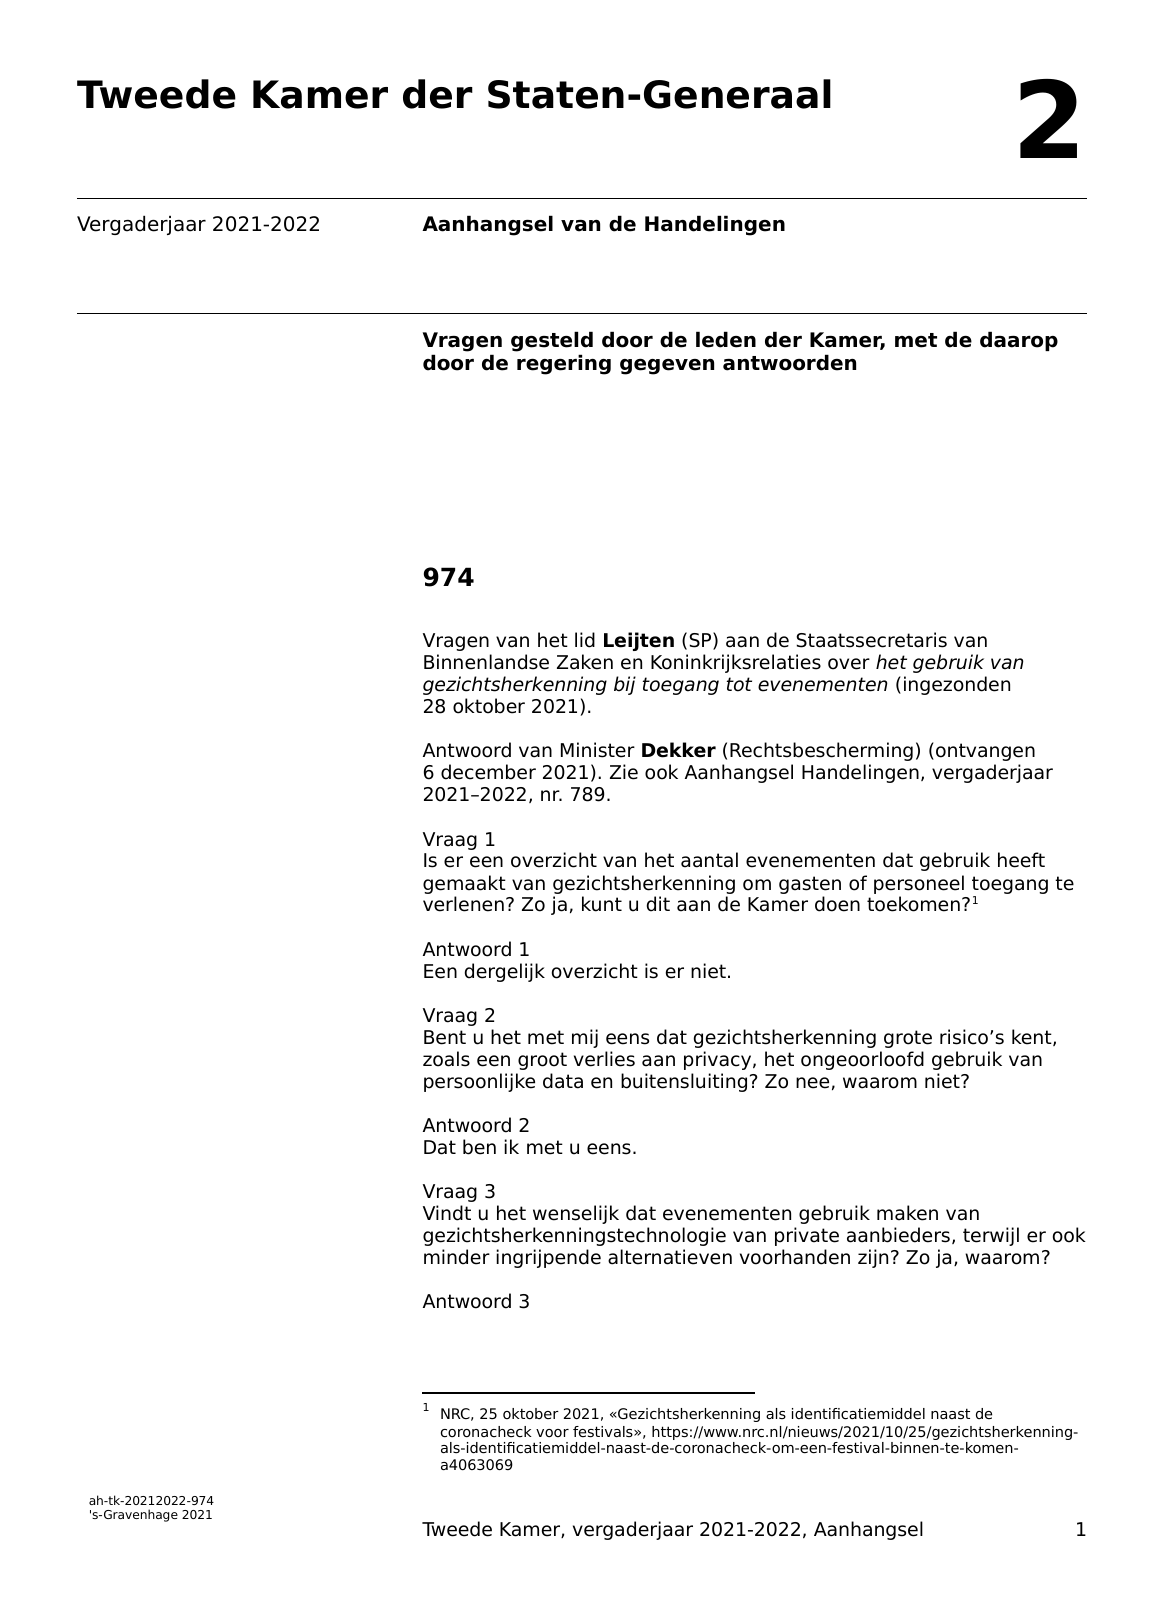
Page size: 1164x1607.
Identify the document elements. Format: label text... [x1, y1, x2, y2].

table_header 2 [886, 59, 1087, 198]
table_cell Vragen gesteld door de leden der Kamer, met de daarop door de regering gegeven antwoorden [422, 314, 1087, 375]
text Vraag 2 [422, 1005, 1087, 1027]
table_header Tweede Kamer der Staten-Generaal [77, 59, 886, 198]
table_cell Aanhangsel van de Handelingen [422, 199, 1087, 313]
text Antwoord 2 [422, 1115, 1087, 1137]
text Vraag 1 [422, 828, 1087, 850]
text Vragen van het lid Leijten (SP) aan de Staatssecretaris van Binnenlandse Zaken en Koninkrijksrelaties over het gebruik van gezichtsherkenning bij toegang tot evenementen (ingezonden 28 oktober 2021). [422, 630, 1087, 718]
table_cell Vergaderjaar 2021-2022 [77, 199, 422, 313]
text Is er een overzicht van het aantal evenementen dat gebruik heeft gemaakt van gezichtsherkenning om gasten of personeel toegang te verlenen? Zo ja, kunt u dit aan de Kamer doen toekomen? [422, 850, 1087, 916]
text Antwoord 1 [422, 938, 1087, 961]
text 's-Gravenhage 2021 [88, 1508, 323, 1522]
text NRC, 25 oktober 2021, «Gezichtsherkenning als identificatiemiddel naast de coronacheck voor festivals», https://www.nrc.nl/nieuws/2021/10/25/gezichtsherkenning-als-identificatiemiddel-naast-de-coronacheck-om-een-festival-binnen-te-komen-a4063069 [422, 1402, 1087, 1474]
text 974 [422, 563, 1087, 592]
text Vraag 3 [422, 1181, 1087, 1203]
text Dat ben ik met u eens. [422, 1137, 1087, 1159]
text Antwoord van Minister Dekker (Rechtsbescherming) (ontvangen 6 december 2021). Zie ook Aanhangsel Handelingen, vergaderjaar 2021–2022, nr. 789. [422, 740, 1087, 806]
table_cell [77, 314, 422, 375]
text Bent u het met mij eens dat gezichtsherkenning grote risico’s kent, zoals een groot verlies aan privacy, het ongeoorloofd gebruik van persoonlijke data en buitensluiting? Zo nee, waarom niet? [422, 1027, 1087, 1093]
text Vindt u het wenselijk dat evenementen gebruik maken van gezichtsherkenningstechnologie van private aanbieders, terwijl er ook minder ingrijpende alternatieven voorhanden zijn? Zo ja, waarom? [422, 1203, 1087, 1269]
text Antwoord 3 [422, 1291, 1087, 1313]
text Een dergelijk overzicht is er niet. [422, 961, 1087, 982]
text ah-tk-20212022-974 [88, 1494, 323, 1508]
